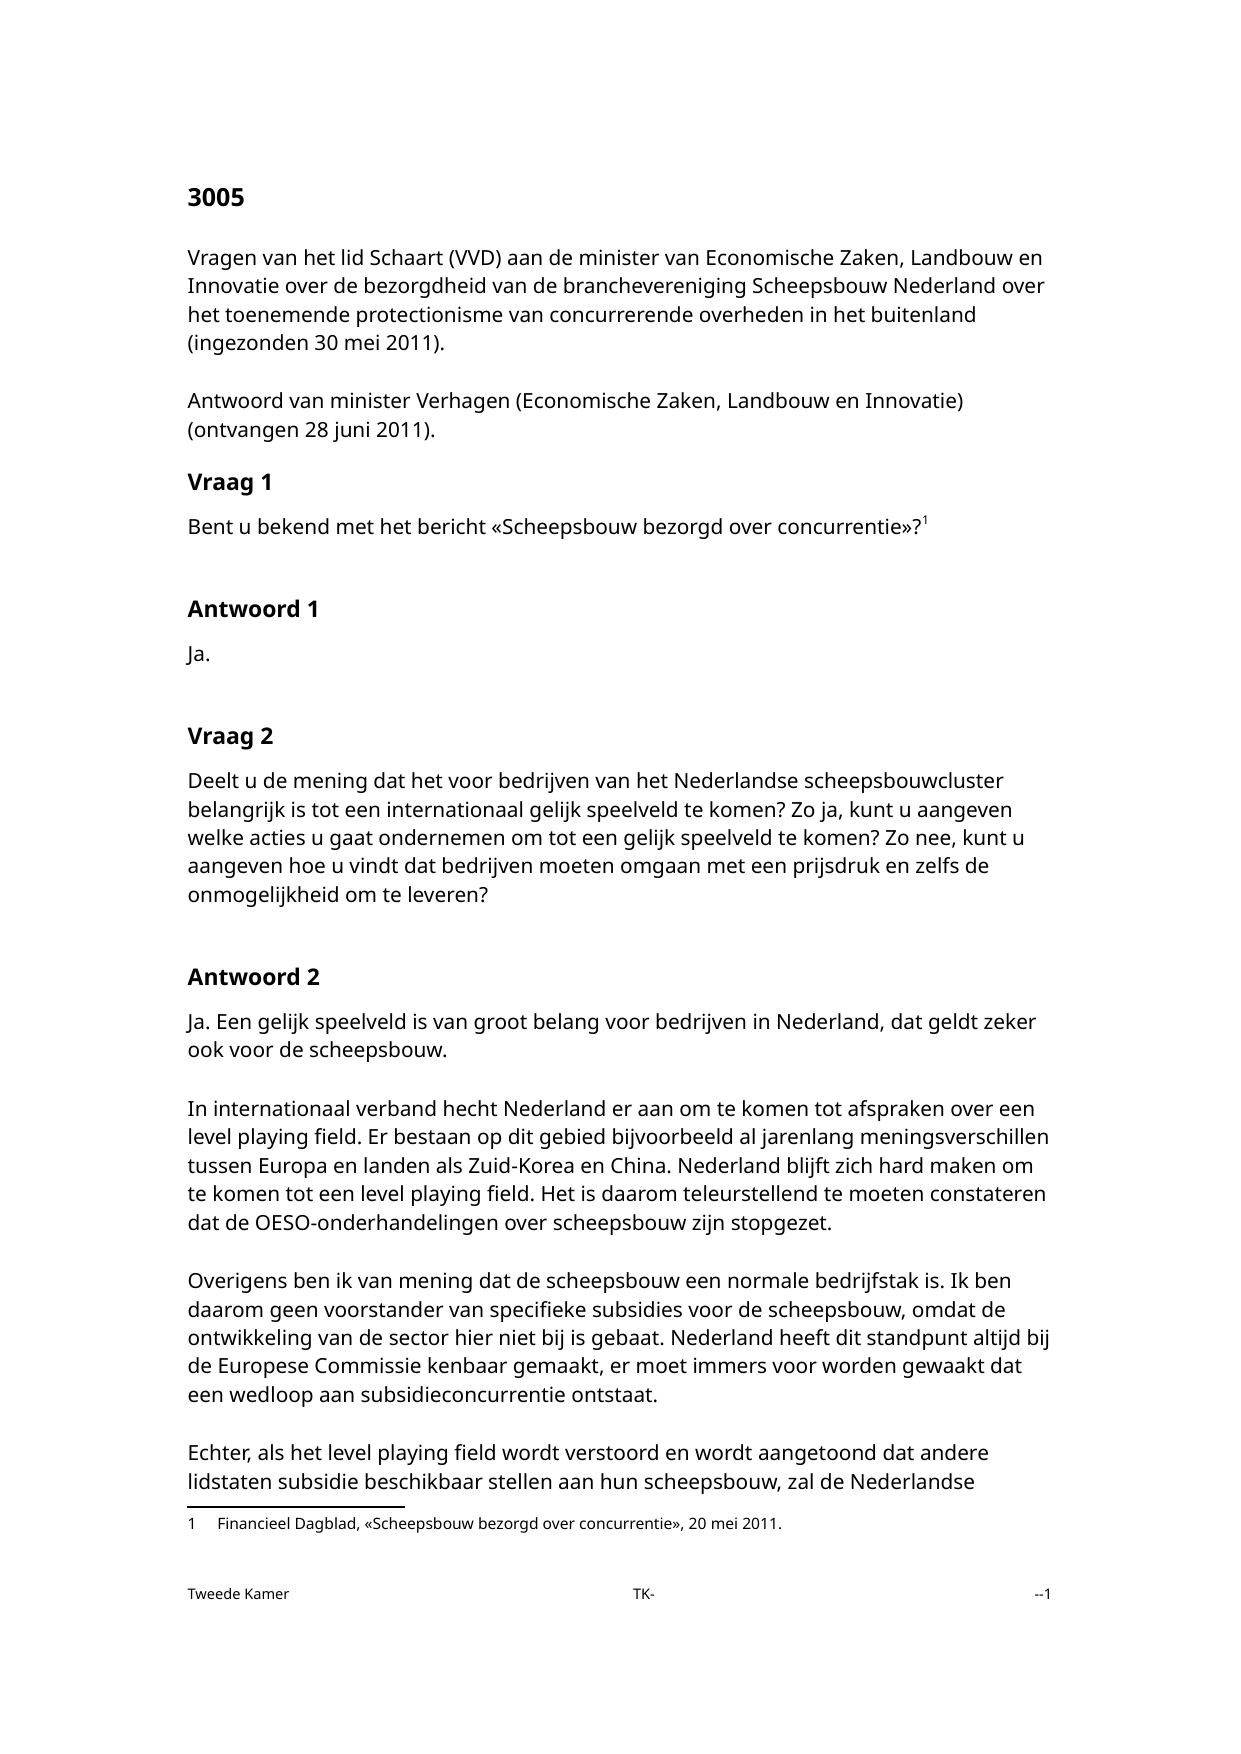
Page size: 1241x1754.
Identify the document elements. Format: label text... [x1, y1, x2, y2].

text Financieel Dagblad, «Scheepsbouw bezorgd over concurrentie», 20 mei 2011. [187, 1506, 1053, 1534]
subtitle Antwoord 1 [187, 593, 1053, 624]
subtitle Vraag 2 [187, 720, 1053, 751]
text Antwoord van minister Verhagen (Economische Zaken, Landbouw en Innovatie) (ontvangen 28 juni 2011). [187, 386, 1053, 443]
text 3005 [187, 179, 1053, 213]
subtitle Vraag 1 [187, 466, 1053, 497]
text Vragen van het lid Schaart (VVD) aan de minister van Economische Zaken, Landbouw en Innovatie over de bezorgdheid van de branchevereniging Scheepsbouw Nederland over het toenemende protectionisme van concurrerende overheden in het buitenland (ingezonden 30 mei 2011). [187, 243, 1053, 357]
text Echter, als het level playing field wordt verstoord en wordt aangetoond dat andere lidstaten subsidie beschikbaar stellen aan hun scheepsbouw, zal de Nederlandse [187, 1438, 1053, 1495]
text In internationaal verband hecht Nederland er aan om te komen tot afspraken over een level playing field. Er bestaan op dit gebied bijvoorbeeld al jarenlang meningsverschillen tussen Europa en landen als Zuid-Korea en China. Nederland blijft zich hard maken om te komen tot een level playing field. Het is daarom teleurstellend te moeten constateren dat de OESO-onderhandelingen over scheepsbouw zijn stopgezet. [187, 1094, 1053, 1236]
text Overigens ben ik van mening dat de scheepsbouw een normale bedrijfstak is. Ik ben daarom geen voorstander van specifieke subsidies voor de scheepsbouw, omdat de ontwikkeling van de sector hier niet bij is gebaat. Nederland heeft dit standpunt altijd bij de Europese Commissie kenbaar gemaakt, er moet immers voor worden gewaakt dat een wedloop aan subsidieconcurrentie ontstaat. [187, 1266, 1053, 1408]
text Ja. Een gelijk speelveld is van groot belang voor bedrijven in Nederland, dat geldt zeker ook voor de scheepsbouw. [187, 1007, 1053, 1064]
text Bent u bekend met het bericht «Scheepsbouw bezorgd over concurrentie»? [187, 512, 1053, 540]
text Deelt u de mening dat het voor bedrijven van het Nederlandse scheepsbouwcluster belangrijk is tot een internationaal gelijk speelveld te komen? Zo ja, kunt u aangeven welke acties u gaat ondernemen om tot een gelijk speelveld te komen? Zo nee, kunt u aangeven hoe u vindt dat bedrijven moeten omgaan met een prijsdruk en zelfs de onmogelijkheid om te leveren? [187, 766, 1053, 908]
subtitle Antwoord 2 [187, 961, 1053, 992]
text Ja. [187, 639, 1053, 667]
